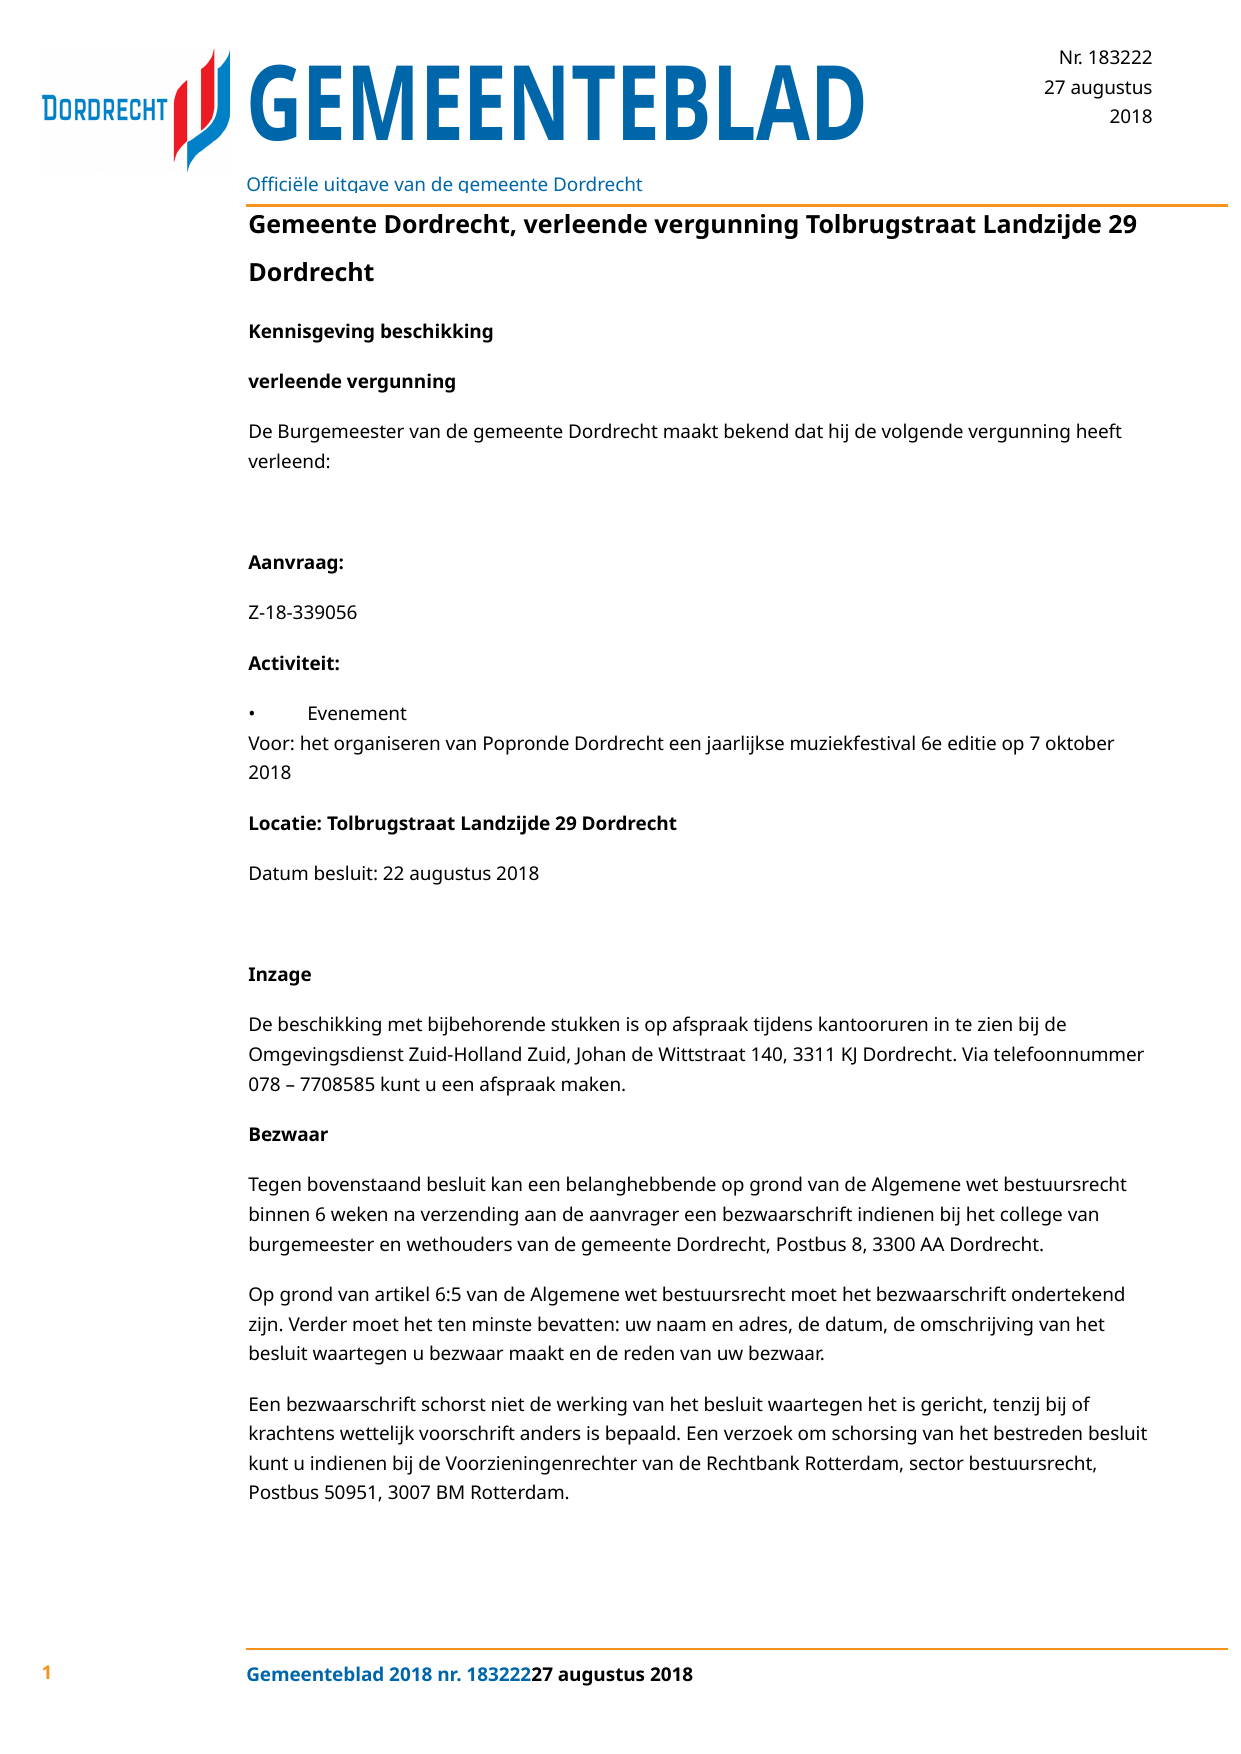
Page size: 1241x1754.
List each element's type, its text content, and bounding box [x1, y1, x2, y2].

text De Burgemeester van de gemeente Dordrecht maakt bekend dat hij de volgende vergunning heeft verleend: [248, 419, 1152, 474]
text Kennisgeving beschikking [248, 318, 1152, 344]
text Voor: het organiseren van Popronde Dordrecht een jaarlijkse muziekfestival 6e editie op 7 oktober 2018 [248, 730, 1152, 785]
text verleende vergunning [248, 368, 1152, 394]
text Gemeente Dordrecht, verleende vergunning Tolbrugstraat Landzijde 29 Dordrecht [248, 207, 1152, 288]
text Tegen bovenstaand besluit kan een belanghebbende op grond van de Algemene wet bestuursrecht binnen 6 weken na verzending aan de aanvrager een bezwaarschrift indienen bij het college van burgemeester en wethouders van de gemeente Dordrecht, Postbus 8, 3300 AA Dordrecht. [248, 1172, 1152, 1257]
text Aanvraag: [248, 549, 1152, 575]
text Z-18-339056 [248, 599, 1152, 625]
text Datum besluit: 22 augustus 2018 [248, 860, 1152, 886]
text Inzage [248, 961, 1152, 987]
text Een bezwaarschrift schorst niet de werking van het besluit waartegen het is gericht, tenzij bij of krachtens wettelijk voorschrift anders is bepaald. Een verzoek om schorsing van het bestreden besluit kunt u indienen bij de Voorzieningenrechter van de Rechtbank Rotterdam, sector bestuursrecht, Postbus 50951, 3007 BM Rotterdam. [248, 1391, 1152, 1505]
text Bezwaar [248, 1121, 1152, 1147]
text Locatie: Tolbrugstraat Landzijde 29 Dordrecht [248, 810, 1152, 836]
list Evenement [248, 700, 1152, 726]
text De beschikking met bijbehorende stukken is op afspraak tijdens kantooruren in te zien bij de Omgevingsdienst Zuid-Holland Zuid, Johan de Wittstraat 140, 3311 KJ Dordrecht. Via telefoonnummer 078 – 7708585 kunt u een afspraak maken. [248, 1012, 1152, 1097]
picture [41, 47, 231, 172]
text Activiteit: [248, 650, 1152, 676]
text Op grond van artikel 6:5 van de Algemene wet bestuursrecht moet het bezwaarschrift ondertekend zijn. Verder moet het ten minste bevatten: uw naam en adres, de datum, de omschrijving van het besluit waartegen u bezwaar maakt en de reden van uw bezwaar. [248, 1281, 1152, 1366]
